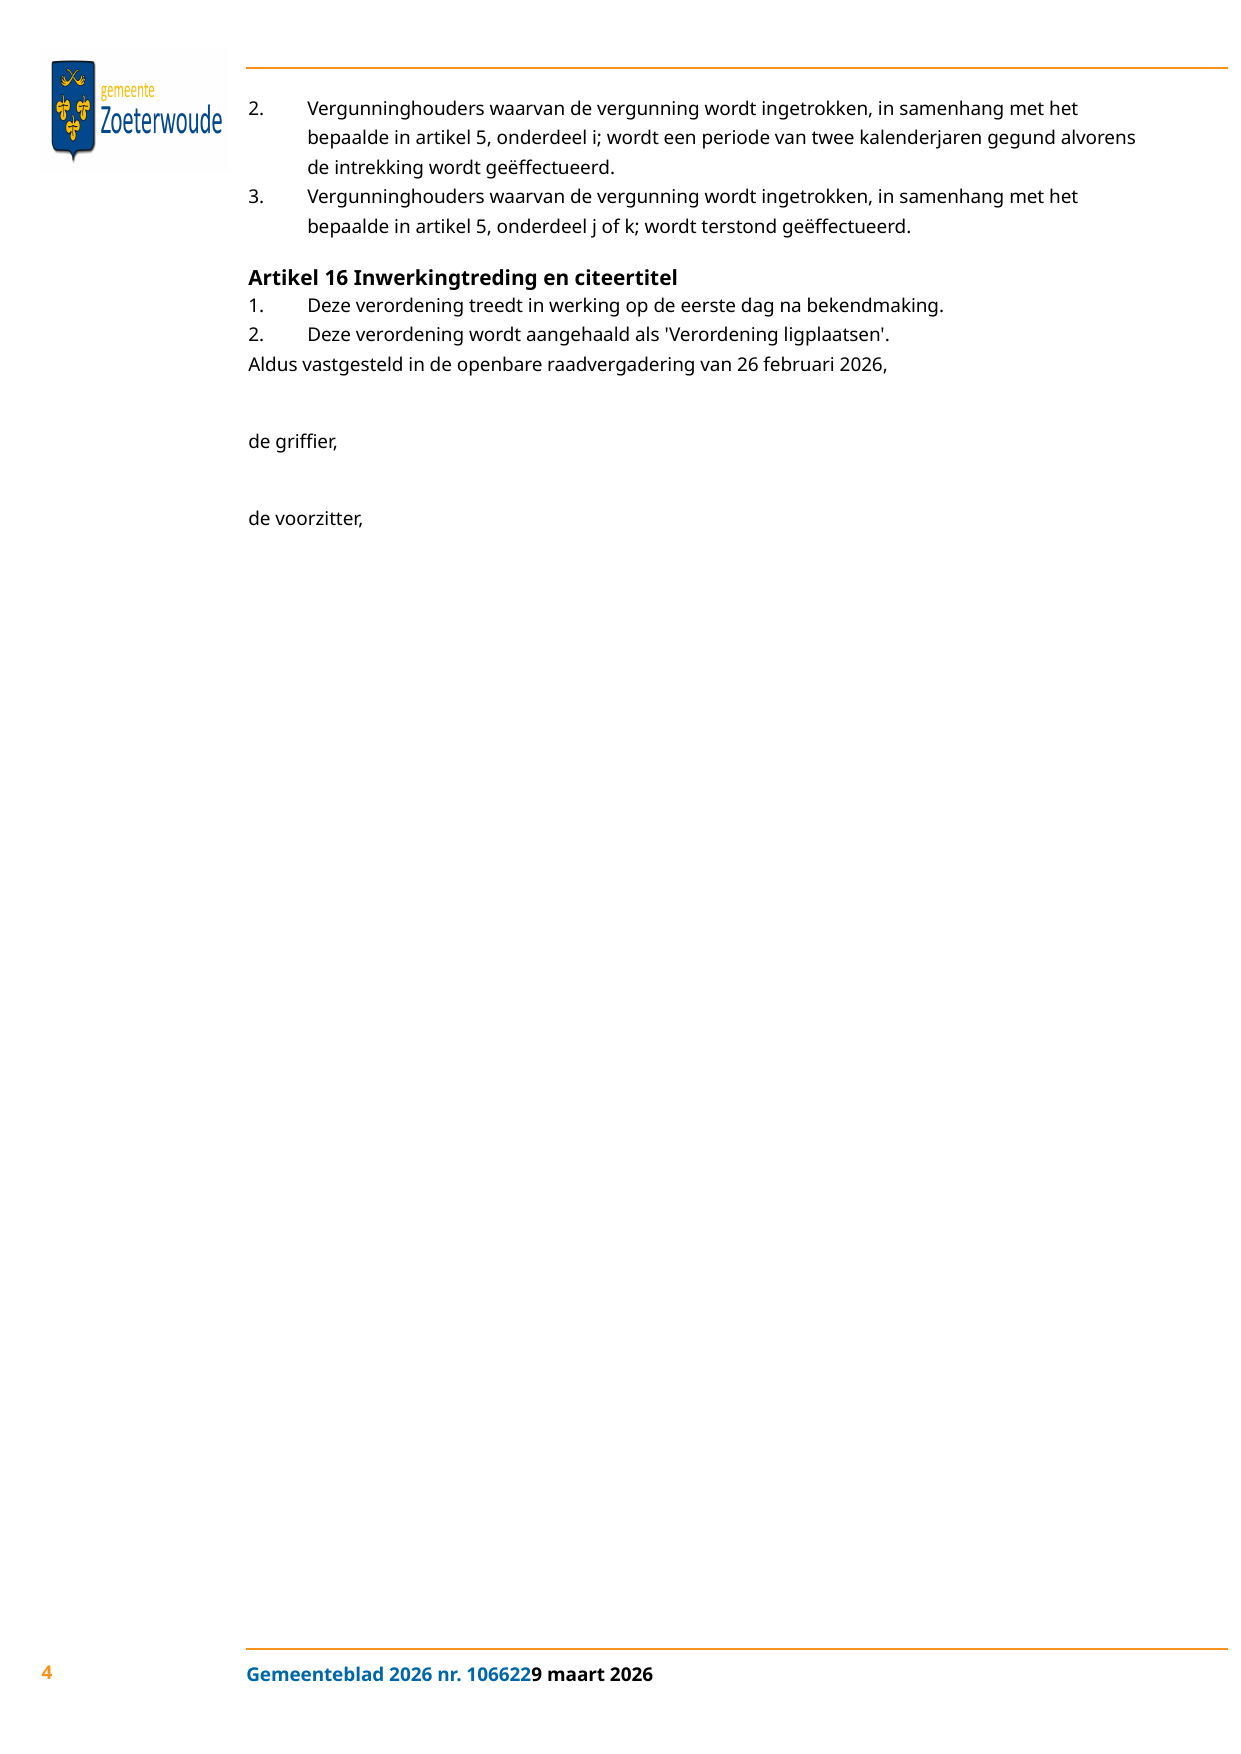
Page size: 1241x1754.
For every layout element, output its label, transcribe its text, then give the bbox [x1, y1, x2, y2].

list Deze verordening treedt in werking op de eerste dag na bekendmaking. [248, 292, 1152, 318]
list Vergunninghouders waarvan de vergunning wordt ingetrokken, in samenhang met het bepaalde in artikel 5, onderdeel j of k; wordt terstond geëffectueerd. [248, 183, 1152, 239]
text de voorzitter, [248, 506, 1152, 531]
list Vergunninghouders waarvan de vergunning wordt ingetrokken, in samenhang met het bepaalde in artikel 5, onderdeel i; wordt een periode van twee kalenderjaren gegund alvorens de intrekking wordt geëffectueerd. [248, 95, 1152, 180]
text Aldus vastgesteld in de openbare raadvergadering van 26 februari 2026, [248, 351, 1152, 377]
text Artikel 16 Inwerkingtreding en citeertitel [248, 263, 1152, 292]
list Deze verordening wordt aangehaald als 'Verordening ligplaatsen'. [248, 322, 1152, 347]
picture [41, 47, 231, 172]
text de griffier, [248, 428, 1152, 454]
